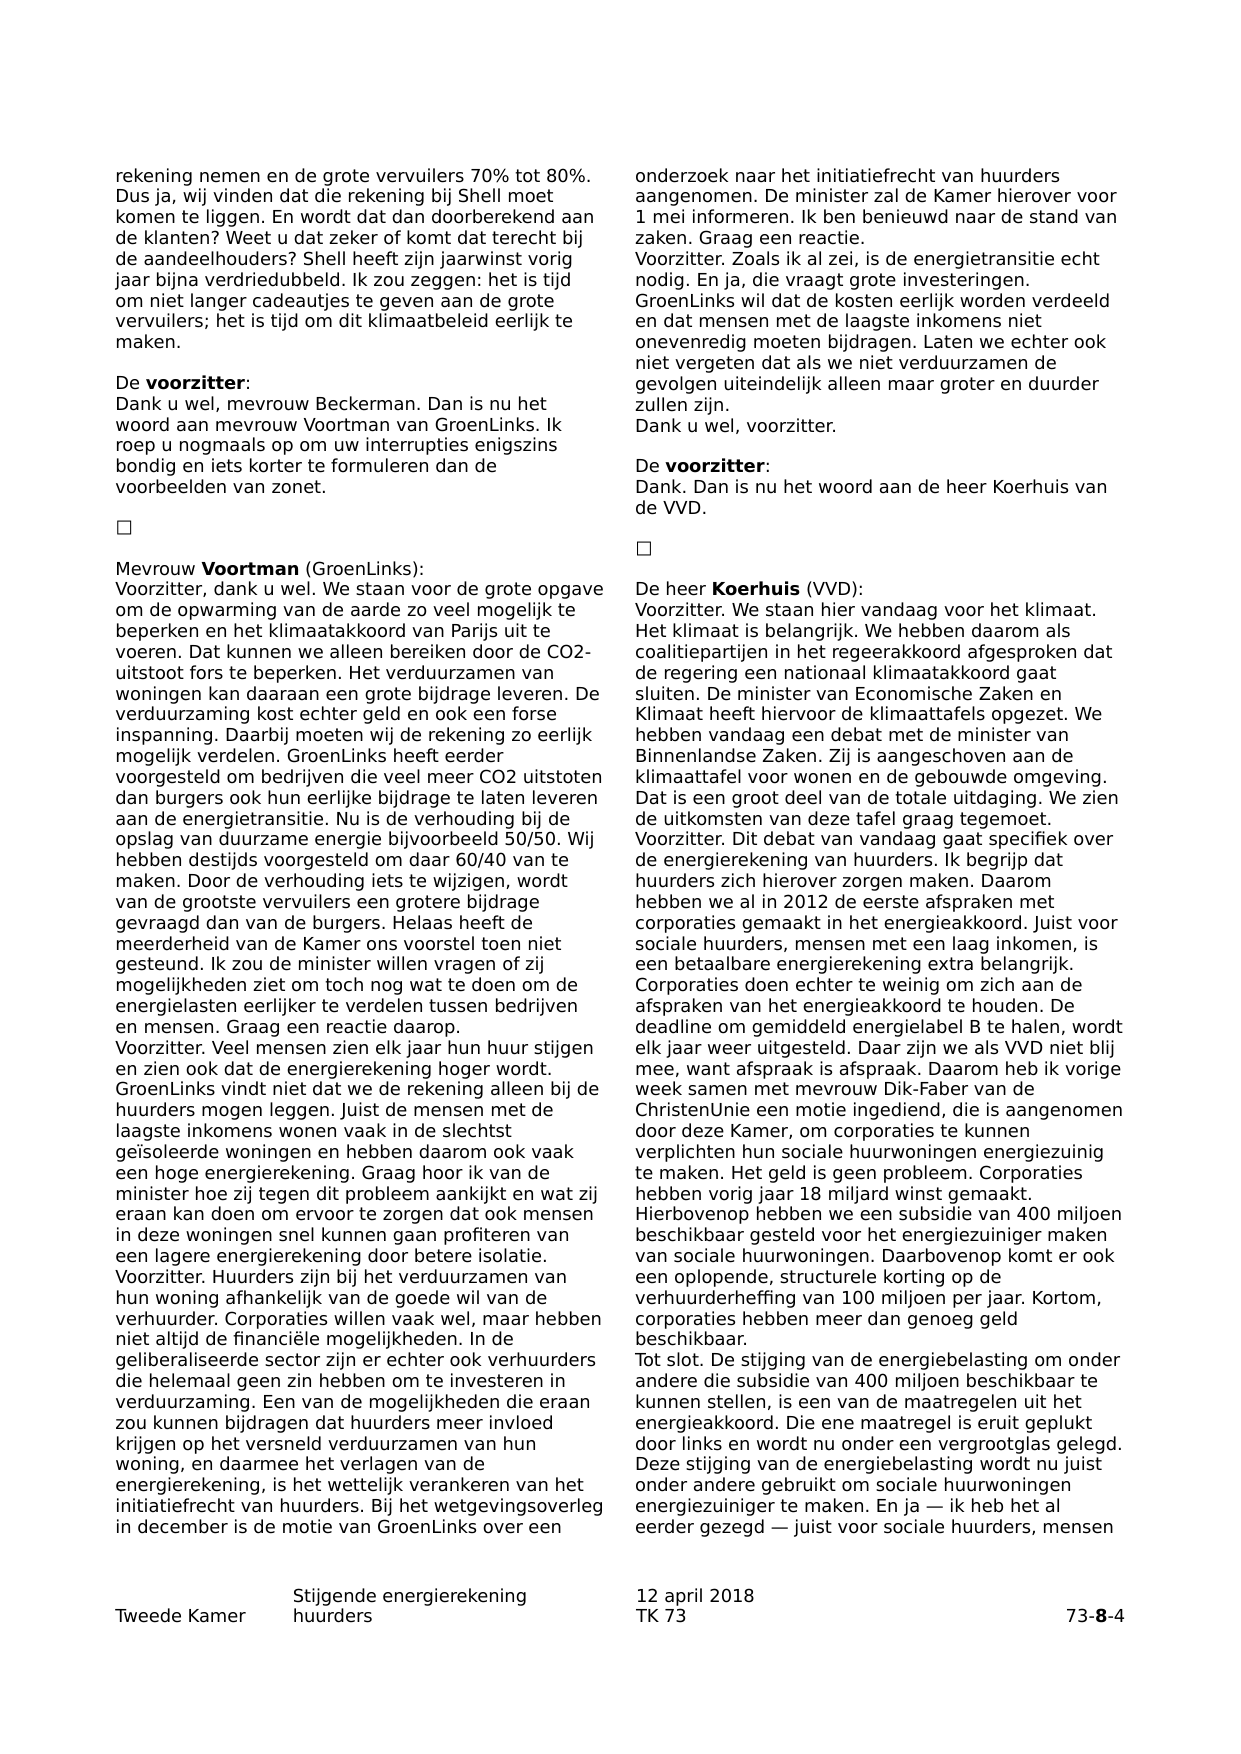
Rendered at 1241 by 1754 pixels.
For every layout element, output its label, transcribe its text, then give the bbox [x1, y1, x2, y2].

text Voorzitter. We staan hier vandaag voor het klimaat. Het klimaat is belangrijk. We hebben daarom als coalitiepartijen in het regeerakkoord afgesproken dat de regering een nationaal klimaatakkoord gaat sluiten. De minister van Economische Zaken en Klimaat heeft hiervoor de klimaattafels opgezet. We hebben vandaag een debat met de minister van Binnenlandse Zaken. Zij is aangeschoven aan de klimaattafel voor wonen en de gebouwde omgeving. Dat is een groot deel van de totale uitdaging. We zien de uitkomsten van deze tafel graag tegemoet. [635, 600, 1125, 829]
text ⬜ [115, 518, 605, 538]
text rekening nemen en de grote vervuilers 70% tot 80%. Dus ja, wij vinden dat die rekening bij Shell moet komen te liggen. En wordt dat dan doorberekend aan de klanten? Weet u dat zeker of komt dat terecht bij de aandeelhouders? Shell heeft zijn jaarwinst vorig jaar bijna verdriedubbeld. Ik zou zeggen: het is tijd om niet langer cadeautjes te geven aan de grote vervuilers; het is tijd om dit klimaatbeleid eerlijk te maken. [115, 165, 605, 353]
text Voorzitter. Dit debat van vandaag gaat specifiek over de energierekening van huurders. Ik begrijp dat huurders zich hierover zorgen maken. Daarom hebben we al in 2012 de eerste afspraken met corporaties gemaakt in het energieakkoord. Juist voor sociale huurders, mensen met een laag inkomen, is een betaalbare energierekening extra belangrijk. Corporaties doen echter te weinig om zich aan de afspraken van het energieakkoord te houden. De deadline om gemiddeld energielabel B te halen, wordt elk jaar weer uitgesteld. Daar zijn we als VVD niet blij mee, want afspraak is afspraak. Daarom heb ik vorige week samen met mevrouw Dik-Faber van de ChristenUnie een motie ingediend, die is aangenomen door deze Kamer, om corporaties te kunnen verplichten hun sociale huurwoningen energiezuinig te maken. Het geld is geen probleem. Corporaties hebben vorig jaar 18 miljard winst gemaakt. Hierbovenop hebben we een subsidie van 400 miljoen beschikbaar gesteld voor het energiezuiniger maken van sociale huurwoningen. Daarbovenop komt er ook een oplopende, structurele korting op de verhuurderheffing van 100 miljoen per jaar. Kortom, corporaties hebben meer dan genoeg geld beschikbaar. [635, 829, 1125, 1350]
text De voorzitter: [115, 373, 605, 393]
text ⬜ [635, 538, 1125, 559]
text Dank. Dan is nu het woord aan de heer Koerhuis van de VVD. [635, 477, 1125, 518]
text Voorzitter. Huurders zijn bij het verduurzamen van hun woning afhankelijk van de goede wil van de verhuurder. Corporaties willen vaak wel, maar hebben niet altijd de financiële mogelijkheden. In de geliberaliseerde sector zijn er echter ook verhuurders die helemaal geen zin hebben om te investeren in verduurzaming. Een van de mogelijkheden die eraan zou kunnen bijdragen dat huurders meer invloed krijgen op het versneld verduurzamen van hun woning, en daarmee het verlagen van de energierekening, is het wettelijk verankeren van het initiatiefrecht van huurders. Bij het wetgevingsoverleg in december is de motie van GroenLinks over een [115, 1267, 605, 1537]
text Mevrouw Voortman (GroenLinks): [115, 558, 605, 579]
text Voorzitter. Veel mensen zien elk jaar hun huur stijgen en zien ook dat de energierekening hoger wordt. GroenLinks vindt niet dat we de rekening alleen bij de huurders mogen leggen. Juist de mensen met de laagste inkomens wonen vaak in de slechtst geïsoleerde woningen en hebben daarom ook vaak een hoge energierekening. Graag hoor ik van de minister hoe zij tegen dit probleem aankijkt en wat zij eraan kan doen om ervoor te zorgen dat ook mensen in deze woningen snel kunnen gaan profiteren van een lagere energierekening door betere isolatie. [115, 1037, 605, 1267]
text De heer Koerhuis (VVD): [635, 579, 1125, 600]
text Voorzitter, dank u wel. We staan voor de grote opgave om de opwarming van de aarde zo veel mogelijk te beperken en het klimaatakkoord van Parijs uit te voeren. Dat kunnen we alleen bereiken door de CO2-uitstoot fors te beperken. Het verduurzamen van woningen kan daaraan een grote bijdrage leveren. De verduurzaming kost echter geld en ook een forse inspanning. Daarbij moeten wij de rekening zo eerlijk mogelijk verdelen. GroenLinks heeft eerder voorgesteld om bedrijven die veel meer CO2 uitstoten dan burgers ook hun eerlijke bijdrage te laten leveren aan de energietransitie. Nu is de verhouding bij de opslag van duurzame energie bijvoorbeeld 50/50. Wij hebben destijds voorgesteld om daar 60/40 van te maken. Door de verhouding iets te wijzigen, wordt van de grootste vervuilers een grotere bijdrage gevraagd dan van de burgers. Helaas heeft de meerderheid van de Kamer ons voorstel toen niet gesteund. Ik zou de minister willen vragen of zij mogelijkheden ziet om toch nog wat te doen om de energielasten eerlijker te verdelen tussen bedrijven en mensen. Graag een reactie daarop. [115, 579, 605, 1037]
text onderzoek naar het initiatiefrecht van huurders aangenomen. De minister zal de Kamer hierover voor 1 mei informeren. Ik ben benieuwd naar de stand van zaken. Graag een reactie. [635, 165, 1125, 249]
text Voorzitter. Zoals ik al zei, is de energietransitie echt nodig. En ja, die vraagt grote investeringen. GroenLinks wil dat de kosten eerlijk worden verdeeld en dat mensen met de laagste inkomens niet onevenredig moeten bijdragen. Laten we echter ook niet vergeten dat als we niet verduurzamen de gevolgen uiteindelijk alleen maar groter en duurder zullen zijn. [635, 249, 1125, 415]
text Dank u wel, mevrouw Beckerman. Dan is nu het woord aan mevrouw Voortman van GroenLinks. Ik roep u nogmaals op om uw interrupties enigszins bondig en iets korter te formuleren dan de voorbeelden van zonet. [115, 393, 605, 498]
text Tot slot. De stijging van de energiebelasting om onder andere die subsidie van 400 miljoen beschikbaar te kunnen stellen, is een van de maatregelen uit het energieakkoord. Die ene maatregel is eruit geplukt door links en wordt nu onder een vergrootglas gelegd. Deze stijging van de energiebelasting wordt nu juist onder andere gebruikt om sociale huurwoningen energiezuiniger te maken. En ja — ik heb het al eerder gezegd — juist voor sociale huurders, mensen [635, 1350, 1125, 1537]
text Dank u wel, voorzitter. [635, 415, 1125, 436]
text De voorzitter: [635, 456, 1125, 477]
